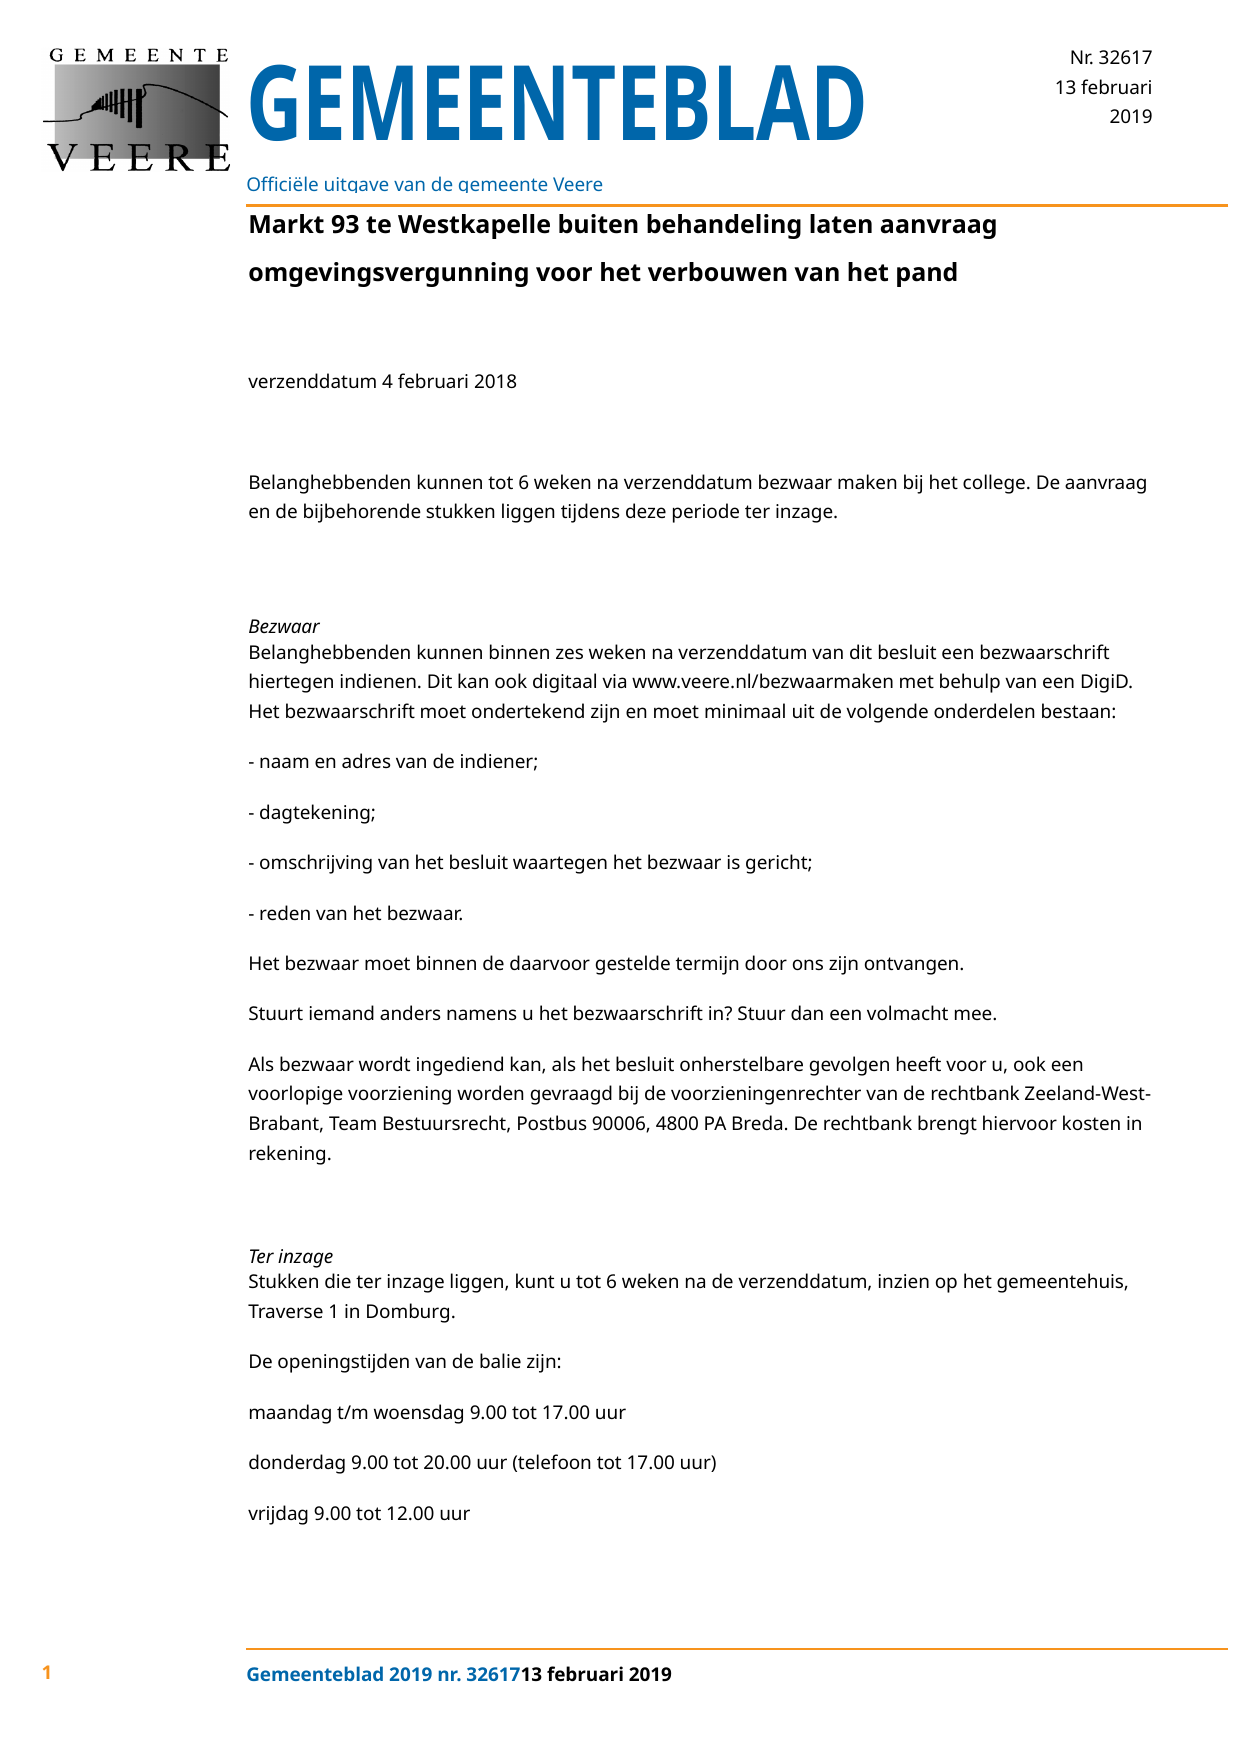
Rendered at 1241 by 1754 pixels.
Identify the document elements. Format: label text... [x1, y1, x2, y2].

text Als bezwaar wordt ingediend kan, als het besluit onherstelbare gevolgen heeft voor u, ook een voorlopige voorziening worden gevraagd bij de voorzieningenrechter van de rechtbank Zeeland-West-Brabant, Team Bestuursrecht, Postbus 90006, 4800 PA Breda. De rechtbank brengt hiervoor kosten in rekening. [248, 1051, 1152, 1165]
text - dagtekening; [248, 799, 1152, 824]
text Stuurt iemand anders namens u het bezwaarschrift in? Stuur dan een volmacht mee. [248, 1001, 1152, 1026]
text Markt 93 te Westkapelle buiten behandeling laten aanvraag omgevingsvergunning voor het verbouwen van het pand [248, 207, 1152, 288]
text Het bezwaar moet binnen de daarvoor gestelde termijn door ons zijn ontvangen. [248, 950, 1152, 976]
picture [41, 47, 231, 172]
text - omschrijving van het besluit waartegen het bezwaar is gericht; [248, 849, 1152, 875]
text Stukken die ter inzage liggen, kunt u tot 6 weken na de verzenddatum, inzien op het gemeentehuis, Traverse 1 in Domburg. [248, 1269, 1152, 1324]
text Belanghebbenden kunnen tot 6 weken na verzenddatum bezwaar maken bij het college. De aanvraag en de bijbehorende stukken liggen tijdens deze periode ter inzage. [248, 469, 1152, 524]
text - naam en adres van de indiener; [248, 748, 1152, 774]
text Belanghebbenden kunnen binnen zes weken na verzenddatum van dit besluit een bezwaarschrift hiertegen indienen. Dit kan ook digitaal via www.veere.nl/bezwaarmaken met behulp van een DigiD. Het bezwaarschrift moet ondertekend zijn en moet minimaal uit de volgende onderdelen bestaan: [248, 639, 1152, 724]
text Ter inzage [248, 1243, 1152, 1269]
text - reden van het bezwaar. [248, 900, 1152, 925]
text De openingstijden van de balie zijn: [248, 1349, 1152, 1374]
text verzenddatum 4 februari 2018 [248, 368, 1152, 394]
text donderdag 9.00 tot 20.00 uur (telefoon tot 17.00 uur) [248, 1449, 1152, 1475]
text vrijdag 9.00 tot 12.00 uur [248, 1500, 1152, 1526]
text Bezwaar [248, 613, 1152, 639]
text maandag t/m woensdag 9.00 tot 17.00 uur [248, 1399, 1152, 1425]
